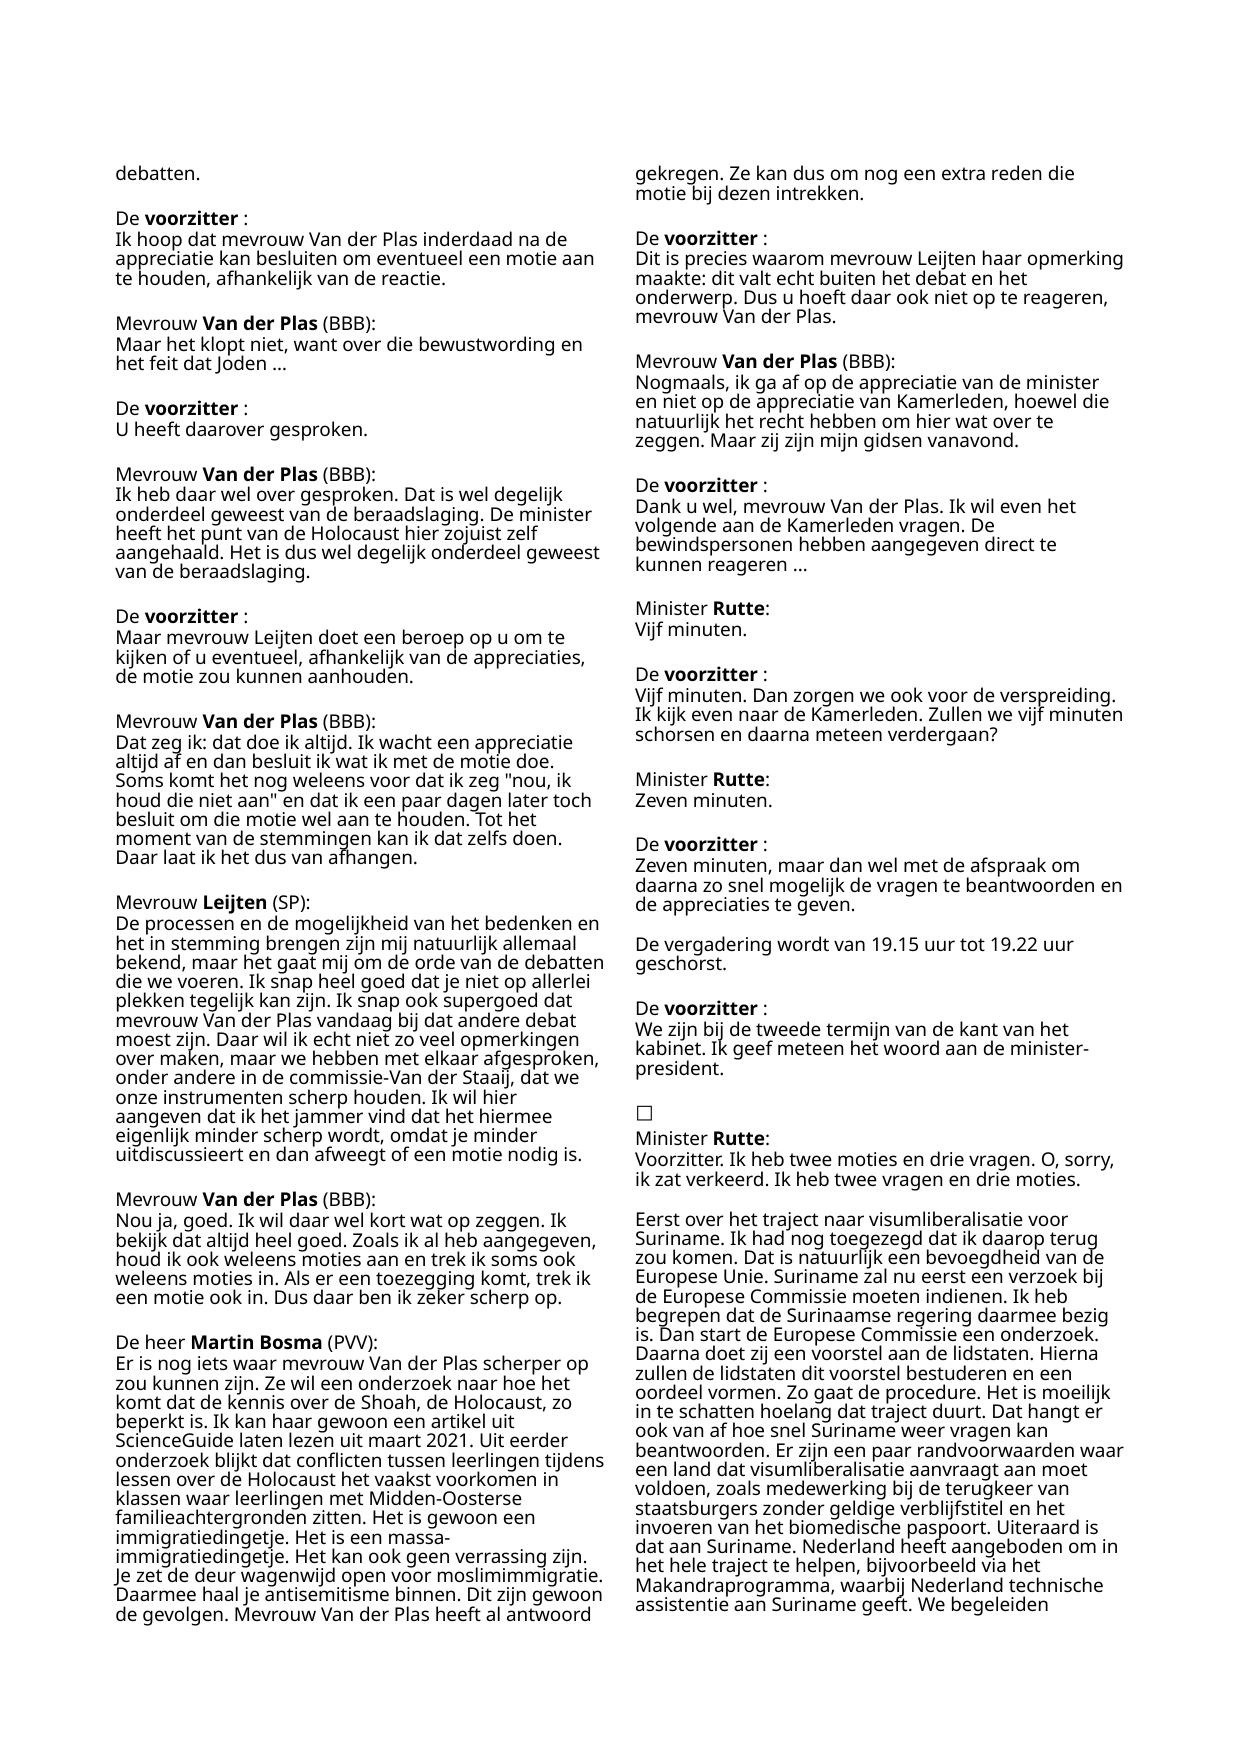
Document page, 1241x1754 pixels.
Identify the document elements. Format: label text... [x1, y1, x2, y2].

text Maar mevrouw Leijten doet een beroep op u om te kijken of u eventueel, afhankelijk van de appreciaties, de motie zou kunnen aanhouden. [115, 629, 605, 687]
text ⬜ [635, 1100, 1125, 1126]
text Mevrouw Van der Plas (BBB): [115, 708, 605, 734]
text Minister Rutte: [635, 596, 1125, 621]
text Maar het klopt niet, want over die bewustwording en het feit dat Joden … [115, 336, 605, 374]
text U heeft daarover gesproken. [115, 421, 605, 440]
text Mevrouw Van der Plas (BBB): [115, 310, 605, 336]
text gekregen. Ze kan dus om nog een extra reden die motie bij dezen intrekken. [635, 165, 1125, 204]
text Er is nog iets waar mevrouw Van der Plas scherper op zou kunnen zijn. Ze wil een onderzoek naar hoe het komt dat de kennis over de Shoah, de Holocaust, zo beperkt is. Ik kan haar gewoon een artikel uit ScienceGuide laten lezen uit maart 2021. Uit eerder onderzoek blijkt dat conflicten tussen leerlingen tijdens lessen over de Holocaust het vaakst voorkomen in klassen waar leerlingen met Midden-Oosterse familieachtergronden zitten. Het is gewoon een immigratiedingetje. Het is een massa-immigratiedingetje. Het kan ook geen verrassing zijn. Je zet de deur wagenwijd open voor moslimimmigratie. Daarmee haal je antisemitisme binnen. Dit zijn gewoon de gevolgen. Mevrouw Van der Plas heeft al antwoord [115, 1355, 605, 1625]
text Mevrouw Van der Plas (BBB): [115, 1187, 605, 1212]
text De heer Martin Bosma (PVV): [115, 1329, 605, 1355]
text Mevrouw Van der Plas (BBB): [635, 348, 1125, 374]
text De voorzitter : [635, 472, 1125, 498]
text Mevrouw Leijten (SP): [115, 889, 605, 915]
text Dank u wel, mevrouw Van der Plas. Ik wil even het volgende aan de Kamerleden vragen. De bewindspersonen hebben aangegeven direct te kunnen reageren … [635, 498, 1125, 575]
text Minister Rutte: [635, 766, 1125, 792]
text Voorzitter. Ik heb twee moties en drie vragen. O, sorry, ik zat verkeerd. Ik heb twee vragen en drie moties. [635, 1151, 1125, 1190]
text De processen en de mogelijkheid van het bedenken en het in stemming brengen zijn mij natuurlijk allemaal bekend, maar het gaat mij om de orde van de debatten die we voeren. Ik snap heel goed dat je niet op allerlei plekken tegelijk kan zijn. Ik snap ook supergoed dat mevrouw Van der Plas vandaag bij dat andere debat moest zijn. Daar wil ik echt niet zo veel opmerkingen over maken, maar we hebben met elkaar afgesproken, onder andere in de commissie-Van der Staaij, dat we onze instrumenten scherp houden. Ik wil hier aangeven dat ik het jammer vind dat het hiermee eigenlijk minder scherp wordt, omdat je minder uitdiscussieert en dan afweegt of een motie nodig is. [115, 915, 605, 1166]
text De voorzitter : [115, 205, 605, 231]
text De voorzitter : [115, 604, 605, 629]
text Vijf minuten. Dan zorgen we ook voor de verspreiding. Ik kijk even naar de Kamerleden. Zullen we vijf minuten schorsen en daarna meteen verdergaan? [635, 687, 1125, 745]
text Zeven minuten, maar dan wel met de afspraak om daarna zo snel mogelijk de vragen te beantwoorden en de appreciaties te geven. [635, 857, 1125, 915]
text Minister Rutte: [635, 1126, 1125, 1151]
text We zijn bij de tweede termijn van de kant van het kabinet. Ik geef meteen het woord aan de minister-president. [635, 1021, 1125, 1079]
text Dit is precies waarom mevrouw Leijten haar opmerking maakte: dit valt echt buiten het debat en het onderwerp. Dus u hoeft daar ook niet op te reageren, mevrouw Van der Plas. [635, 250, 1125, 327]
text De voorzitter : [635, 225, 1125, 250]
text De voorzitter : [635, 995, 1125, 1021]
text De vergadering wordt van 19.15 uur tot 19.22 uur geschorst. [635, 936, 1125, 974]
text Dat zeg ik: dat doe ik altijd. Ik wacht een appreciatie altijd af en dan besluit ik wat ik met de motie doe. Soms komt het nog weleens voor dat ik zeg "nou, ik houd die niet aan" en dat ik een paar dagen later toch besluit om die motie wel aan te houden. Tot het moment van de stemmingen kan ik dat zelfs doen. Daar laat ik het dus van afhangen. [115, 734, 605, 869]
text De voorzitter : [115, 395, 605, 421]
text Zeven minuten. [635, 792, 1125, 811]
text De voorzitter : [635, 661, 1125, 687]
text Nou ja, goed. Ik wil daar wel kort wat op zeggen. Ik bekijk dat altijd heel goed. Zoals ik al heb aangegeven, houd ik ook weleens moties aan en trek ik soms ook weleens moties in. Als er een toezegging komt, trek ik een motie ook in. Dus daar ben ik zeker scherp op. [115, 1212, 605, 1309]
text De voorzitter : [635, 832, 1125, 857]
text Ik hoop dat mevrouw Van der Plas inderdaad na de appreciatie kan besluiten om eventueel een motie aan te houden, afhankelijk van de reactie. [115, 231, 605, 289]
text Eerst over het traject naar visumliberalisatie voor Suriname. Ik had nog toegezegd dat ik daarop terug zou komen. Dat is natuurlijk een bevoegdheid van de Europese Unie. Suriname zal nu eerst een verzoek bij de Europese Commissie moeten indienen. Ik heb begrepen dat de Surinaamse regering daarmee bezig is. Dan start de Europese Commissie een onderzoek. Daarna doet zij een voorstel aan de lidstaten. Hierna zullen de lidstaten dit voorstel bestuderen en een oordeel vormen. Zo gaat de procedure. Het is moeilijk in te schatten hoelang dat traject duurt. Dat hangt er ook van af hoe snel Suriname weer vragen kan beantwoorden. Er zijn een paar randvoorwaarden waar een land dat visumliberalisatie aanvraagt aan moet voldoen, zoals medewerking bij de terugkeer van staatsburgers zonder geldige verblijfstitel en het invoeren van het biomedische paspoort. Uiteraard is dat aan Suriname. Nederland heeft aangeboden om in het hele traject te helpen, bijvoorbeeld via het Makandraprogramma, waarbij Nederland technische assistentie aan Suriname geeft. We begeleiden [635, 1211, 1125, 1615]
text debatten. [115, 165, 605, 184]
text Mevrouw Van der Plas (BBB): [115, 461, 605, 486]
text Vijf minuten. [635, 621, 1125, 641]
text Ik heb daar wel over gesproken. Dat is wel degelijk onderdeel geweest van de beraadslaging. De minister heeft het punt van de Holocaust hier zojuist zelf aangehaald. Het is dus wel degelijk onderdeel geweest van de beraadslaging. [115, 486, 605, 583]
text Nogmaals, ik ga af op de appreciatie van de minister en niet op de appreciatie van Kamerleden, hoewel die natuurlijk het recht hebben om hier wat over te zeggen. Maar zij zijn mijn gidsen vanavond. [635, 374, 1125, 451]
